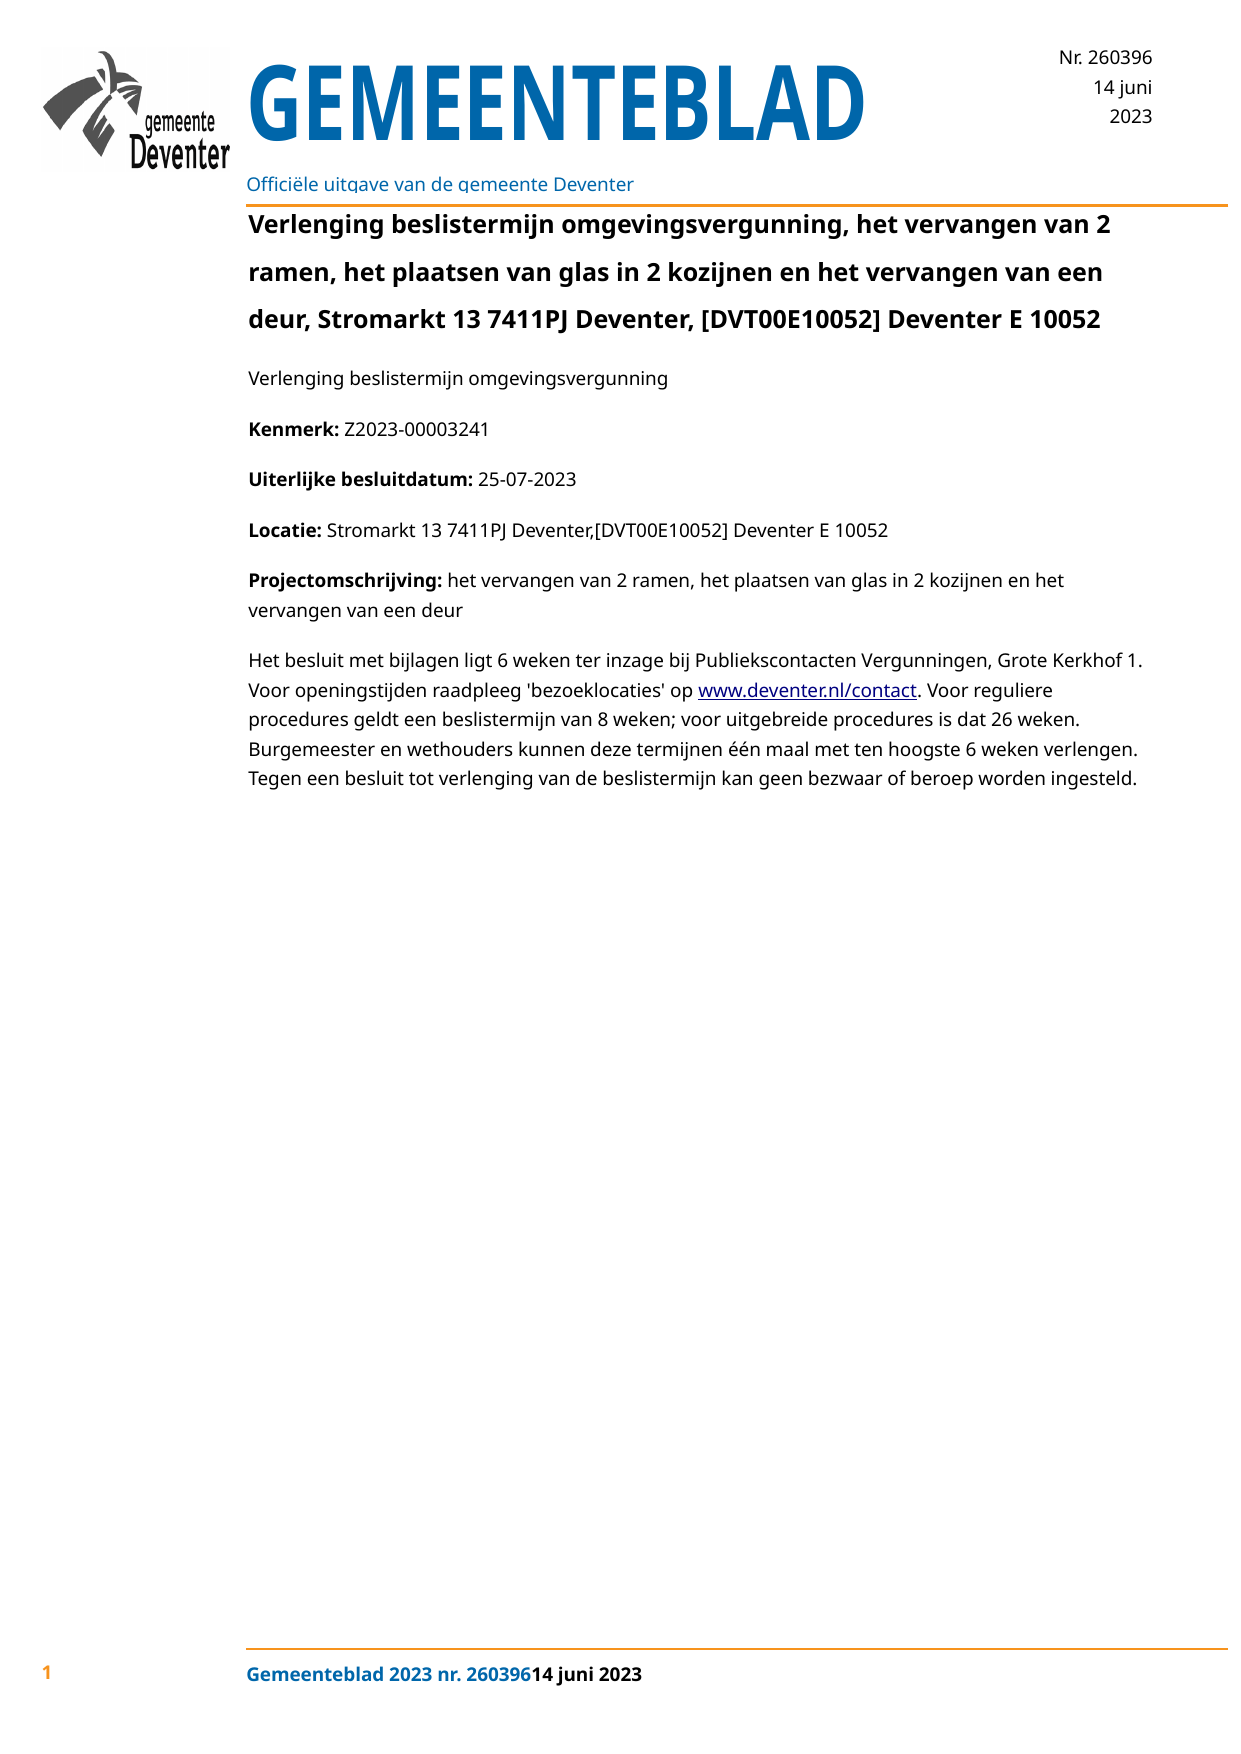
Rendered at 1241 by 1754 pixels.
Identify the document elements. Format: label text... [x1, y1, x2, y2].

text Verlenging beslistermijn omgevingsvergunning [248, 366, 1152, 391]
picture [41, 47, 231, 172]
text Uiterlijke besluitdatum: 25-07-2023 [248, 466, 1152, 492]
text Het besluit met bijlagen ligt 6 weken ter inzage bij Publiekscontacten Vergunningen, Grote Kerkhof 1. Voor openingstijden raadpleeg 'bezoeklocaties' op www.deventer.nl/contact. Voor reguliere procedures geldt een beslistermijn van 8 weken; voor uitgebreide procedures is dat 26 weken. Burgemeester en wethouders kunnen deze termijnen één maal met ten hoogste 6 weken verlengen. Tegen een besluit tot verlenging van de beslistermijn kan geen bezwaar of beroep worden ingesteld. [248, 647, 1152, 791]
text Locatie: Stromarkt 13 7411PJ Deventer,[DVT00E10052] Deventer E 10052 [248, 517, 1152, 542]
text Kenmerk: Z2023-00003241 [248, 416, 1152, 442]
text Verlenging beslistermijn omgevingsvergunning, het vervangen van 2 ramen, het plaatsen van glas in 2 kozijnen en het vervangen van een deur, Stromarkt 13 7411PJ Deventer, [DVT00E10052] Deventer E 10052 [248, 207, 1152, 336]
text Projectomschrijving: het vervangen van 2 ramen, het plaatsen van glas in 2 kozijnen en het vervangen van een deur [248, 567, 1152, 622]
